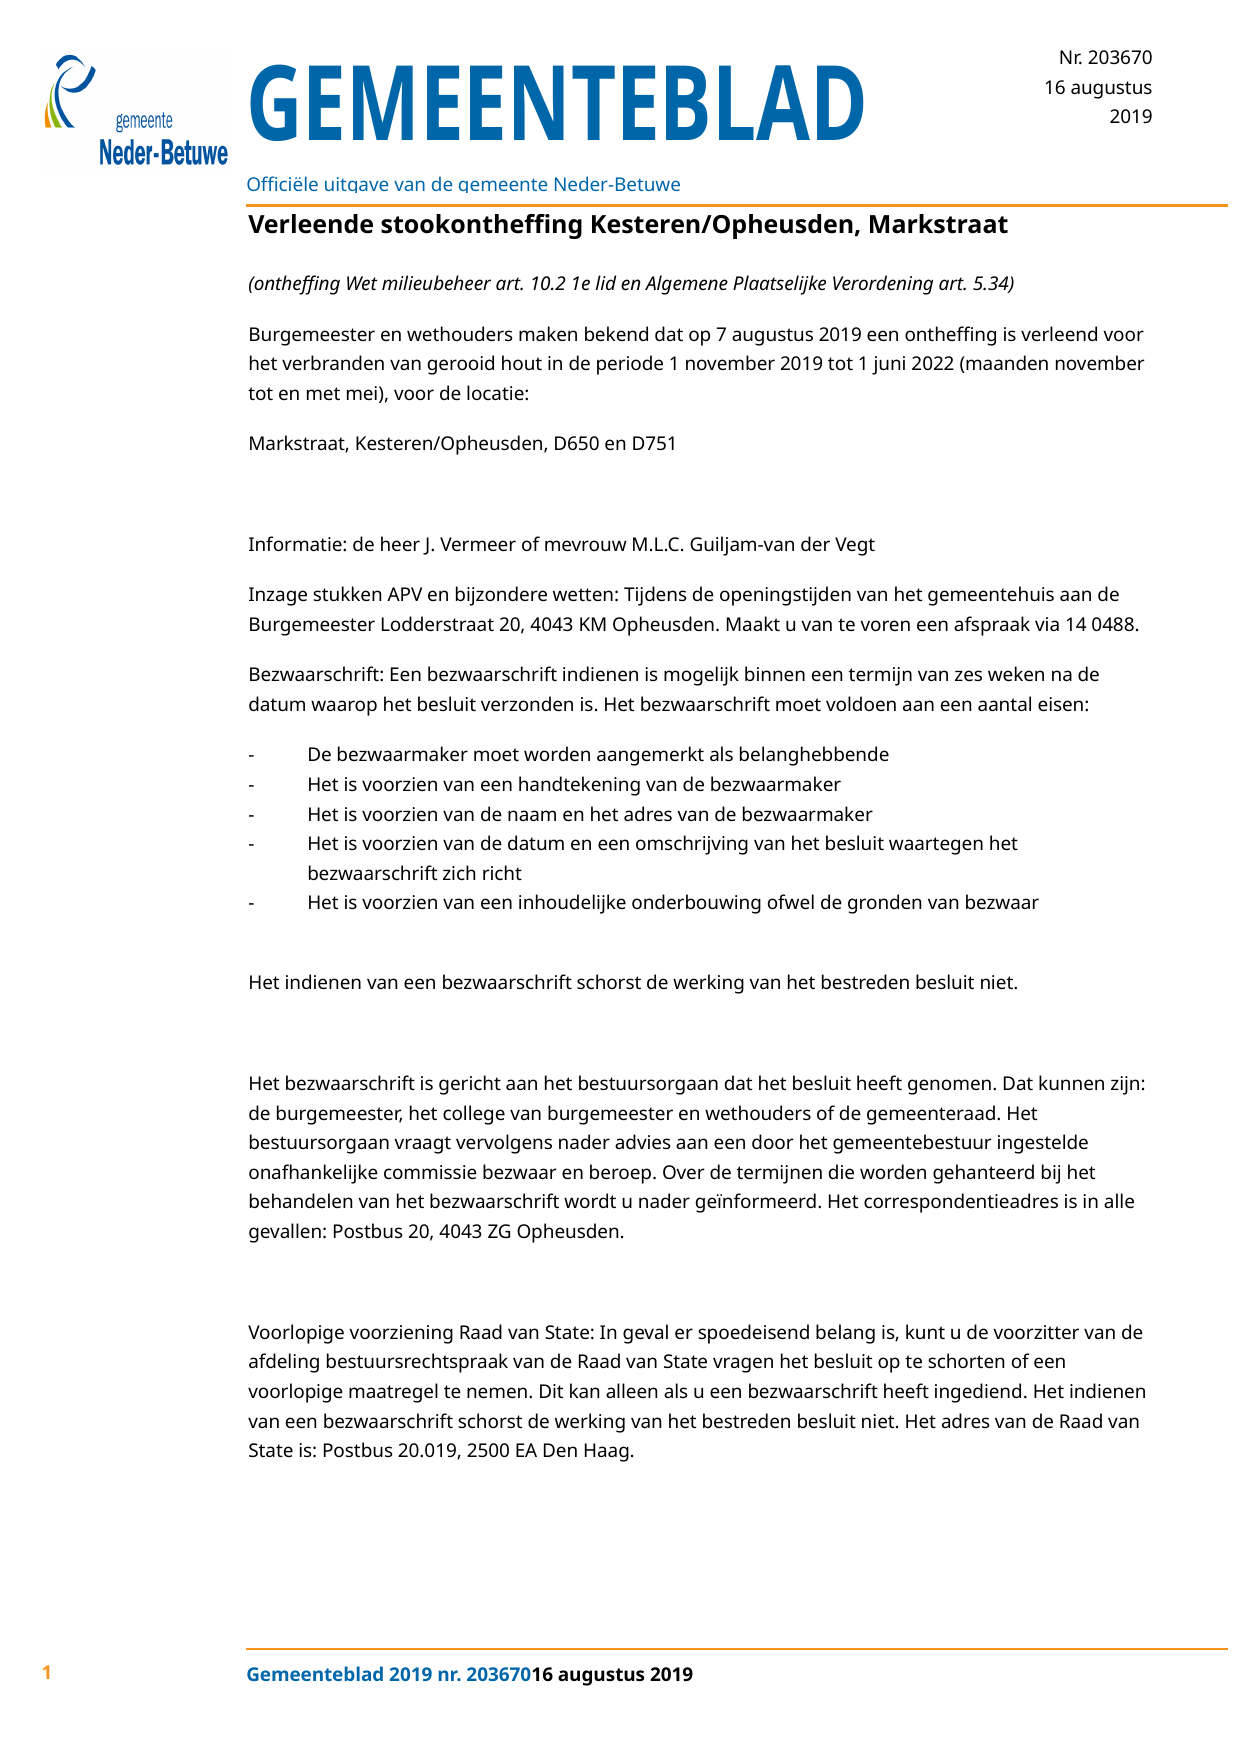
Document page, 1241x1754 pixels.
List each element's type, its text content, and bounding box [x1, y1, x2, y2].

text Het bezwaarschrift is gericht aan het bestuursorgaan dat het besluit heeft genomen. Dat kunnen zijn: de burgemeester, het college van burgemeester en wethouders of de gemeenteraad. Het bestuursorgaan vraagt vervolgens nader advies aan een door het gemeentebestuur ingestelde onafhankelijke commissie bezwaar en beroep. Over de termijnen die worden gehanteerd bij het behandelen van het bezwaarschrift wordt u nader geïnformeerd. Het correspondentieadres is in alle gevallen: Postbus 20, 4043 ZG Opheusden. [248, 1070, 1152, 1244]
list Het is voorzien van de datum en een omschrijving van het besluit waartegen het bezwaarschrift zich richt [248, 830, 1152, 886]
text Burgemeester en wethouders maken bekend dat op 7 augustus 2019 een ontheffing is verleend voor het verbranden van gerooid hout in de periode 1 november 2019 tot 1 juni 2022 (maanden november tot en met mei), voor de locatie: [248, 321, 1152, 406]
text (ontheffing Wet milieubeheer art. 10.2 1e lid en Algemene Plaatselijke Verordening art. 5.34) [248, 270, 1152, 296]
text Markstraat, Kesteren/Opheusden, D650 en D751 [248, 430, 1152, 456]
list Het is voorzien van een handtekening van de bezwaarmaker [248, 771, 1152, 797]
list Het is voorzien van de naam en het adres van de bezwaarmaker [248, 801, 1152, 826]
text Het indienen van een bezwaarschrift schorst de werking van het bestreden besluit niet. [248, 969, 1152, 995]
text Voorlopige voorziening Raad van State: In geval er spoedeisend belang is, kunt u de voorzitter van de afdeling bestuursrechtspraak van de Raad van State vragen het besluit op te schorten of een voorlopige maatregel te nemen. Dit kan alleen als u een bezwaarschrift heeft ingediend. Het indienen van een bezwaarschrift schorst de werking van het bestreden besluit niet. Het adres van de Raad van State is: Postbus 20.019, 2500 EA Den Haag. [248, 1319, 1152, 1463]
picture [41, 47, 231, 172]
list De bezwaarmaker moet worden aangemerkt als belanghebbende [248, 742, 1152, 767]
list Het is voorzien van een inhoudelijke onderbouwing ofwel de gronden van bezwaar [248, 889, 1152, 915]
text Bezwaarschrift: Een bezwaarschrift indienen is mogelijk binnen een termijn van zes weken na de datum waarop het besluit verzonden is. Het bezwaarschrift moet voldoen aan een aantal eisen: [248, 662, 1152, 717]
text Verleende stookontheffing Kesteren/Opheusden, Markstraat [248, 207, 1152, 241]
text Inzage stukken APV en bijzondere wetten: Tijdens de openingstijden van het gemeentehuis aan de Burgemeester Lodderstraat 20, 4043 KM Opheusden. Maakt u van te voren een afspraak via 14 0488. [248, 582, 1152, 637]
text Informatie: de heer J. Vermeer of mevrouw M.L.C. Guiljam-van der Vegt [248, 531, 1152, 557]
